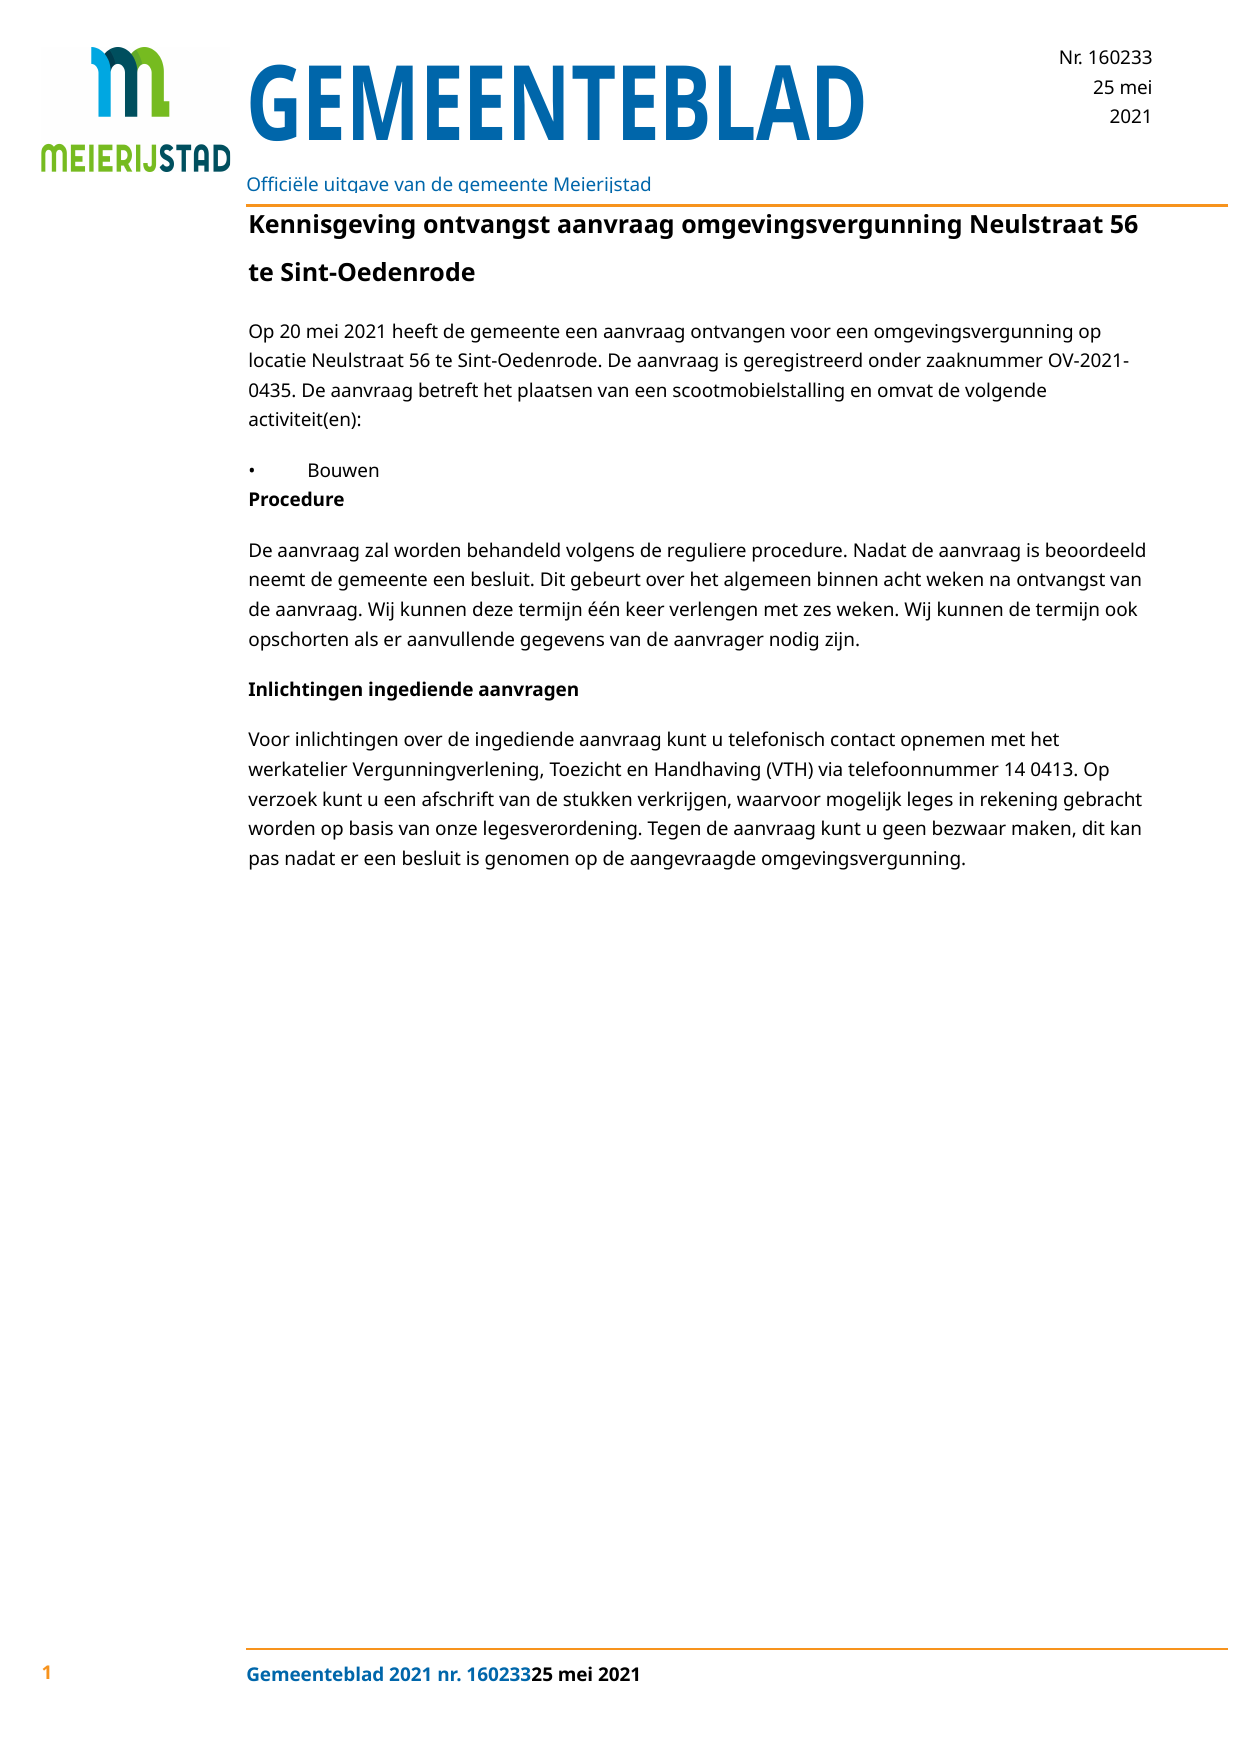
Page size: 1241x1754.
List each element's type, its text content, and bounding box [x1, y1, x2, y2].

text Voor inlichtingen over de ingediende aanvraag kunt u telefonisch contact opnemen met het werkatelier Vergunningverlening, Toezicht en Handhaving (VTH) via telefoonnummer 14 0413. Op verzoek kunt u een afschrift van de stukken verkrijgen, waarvoor mogelijk leges in rekening gebracht worden op basis van onze legesverordening. Tegen de aanvraag kunt u geen bezwaar maken, dit kan pas nadat er een besluit is genomen op de aangevraagde omgevingsvergunning. [248, 727, 1152, 871]
text Procedure [248, 487, 1152, 512]
text Op 20 mei 2021 heeft de gemeente een aanvraag ontvangen voor een omgevingsvergunning op locatie Neulstraat 56 te Sint-Oedenrode. De aanvraag is geregistreerd onder zaaknummer OV-2021-0435. De aanvraag betreft het plaatsen van een scootmobielstalling en omvat de volgende activiteit(en): [248, 318, 1152, 432]
text Kennisgeving ontvangst aanvraag omgevingsvergunning Neulstraat 56 te Sint-Oedenrode [248, 207, 1152, 288]
list Bouwen [248, 457, 1152, 483]
picture [41, 47, 231, 172]
text Inlichtingen ingediende aanvragen [248, 676, 1152, 702]
text De aanvraag zal worden behandeld volgens de reguliere procedure. Nadat de aanvraag is beoordeeld neemt de gemeente een besluit. Dit gebeurt over het algemeen binnen acht weken na ontvangst van de aanvraag. Wij kunnen deze termijn één keer verlengen met zes weken. Wij kunnen de termijn ook opschorten als er aanvullende gegevens van de aanvrager nodig zijn. [248, 537, 1152, 652]
